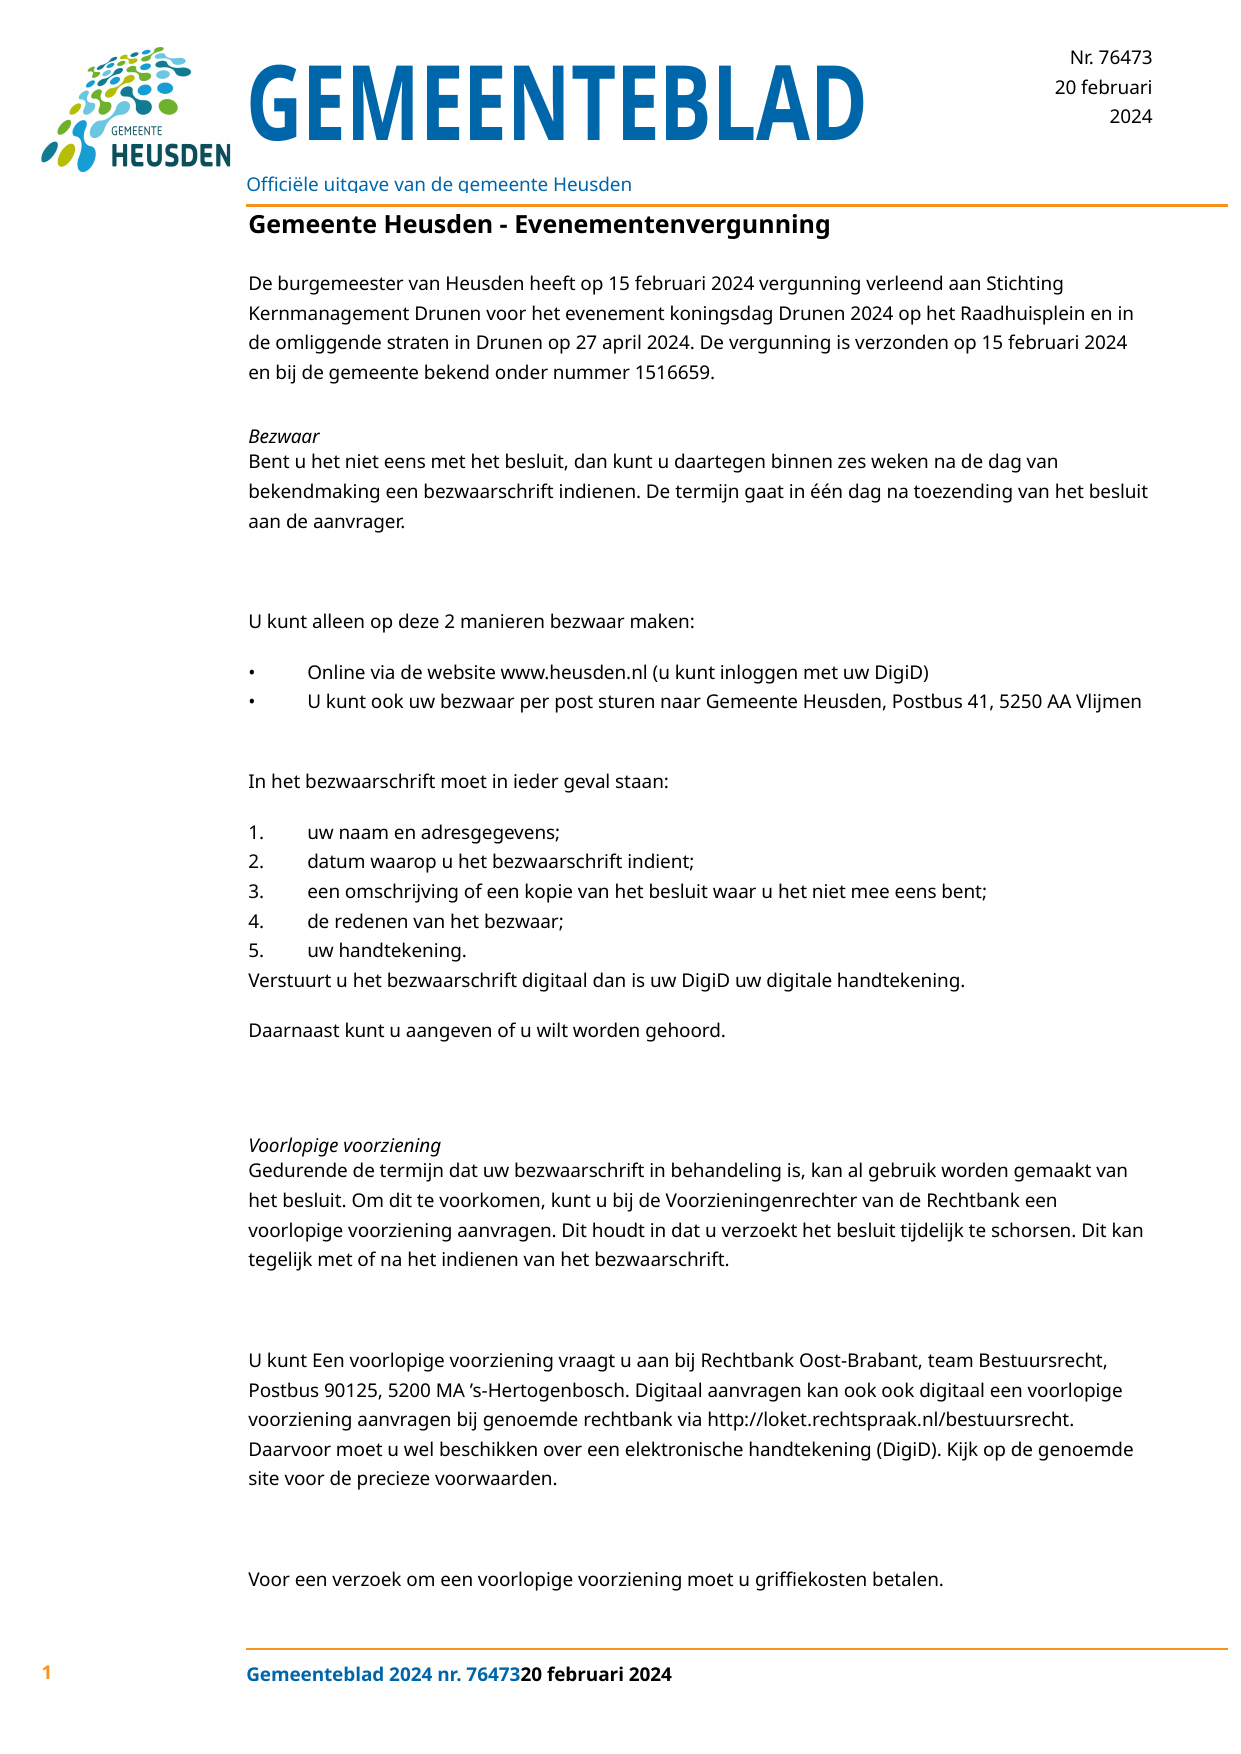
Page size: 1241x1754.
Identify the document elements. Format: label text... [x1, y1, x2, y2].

list datum waarop u het bezwaarschrift indient; [248, 849, 1152, 874]
text Bent u het niet eens met het besluit, dan kunt u daartegen binnen zes weken na de dag van bekendmaking een bezwaarschrift indienen. De termijn gaat in één dag na toezending van het besluit aan de aanvrager. [248, 449, 1152, 534]
text Verstuurt u het bezwaarschrift digitaal dan is uw DigiD uw digitale handtekening. [248, 967, 1152, 993]
text Gedurende de termijn dat uw bezwaarschrift in behandeling is, kan al gebruik worden gemaakt van het besluit. Om dit te voorkomen, kunt u bij de Voorzieningenrechter van de Rechtbank een voorlopige voorziening aanvragen. Dit houdt in dat u verzoekt het besluit tijdelijk te schorsen. Dit kan tegelijk met of na het indienen van het bezwaarschrift. [248, 1158, 1152, 1272]
text U kunt Een voorlopige voorziening vraagt u aan bij Rechtbank Oost-Brabant, team Bestuursrecht, Postbus 90125, 5200 MA ’s-Hertogenbosch. Digitaal aanvragen kan ook ook digitaal een voorlopige voorziening aanvragen bij genoemde rechtbank via http://loket.rechtspraak.nl/bestuursrecht. Daarvoor moet u wel beschikken over een elektronische handtekening (DigiD). Kijk op de genoemde site voor de precieze voorwaarden. [248, 1347, 1152, 1491]
text De burgemeester van Heusden heeft op 15 februari 2024 vergunning verleend aan Stichting Kernmanagement Drunen voor het evenement koningsdag Drunen 2024 op het Raadhuisplein en in de omliggende straten in Drunen op 27 april 2024. De vergunning is verzonden op 15 februari 2024 en bij de gemeente bekend onder nummer 1516659. [248, 270, 1152, 385]
list uw naam en adresgegevens; [248, 819, 1152, 845]
text Voorlopige voorziening [248, 1132, 1152, 1158]
list Online via de website www.heusden.nl (u kunt inloggen met uw DigiD) [248, 659, 1152, 685]
text In het bezwaarschrift moet in ieder geval staan: [248, 769, 1152, 794]
list U kunt ook uw bezwaar per post sturen naar Gemeente Heusden, Postbus 41, 5250 AA Vlijmen [248, 689, 1152, 714]
text Voor een verzoek om een voorlopige voorziening moet u griffiekosten betalen. [248, 1566, 1152, 1592]
text Gemeente Heusden - Evenementenvergunning [248, 207, 1152, 241]
text Daarnaast kunt u aangeven of u wilt worden gehoord. [248, 1017, 1152, 1043]
list een omschrijving of een kopie van het besluit waar u het niet mee eens bent; [248, 878, 1152, 904]
text U kunt alleen op deze 2 manieren bezwaar maken: [248, 609, 1152, 634]
text Bezwaar [248, 423, 1152, 449]
list de redenen van het bezwaar; [248, 908, 1152, 934]
picture [41, 47, 231, 172]
list uw handtekening. [248, 937, 1152, 963]
